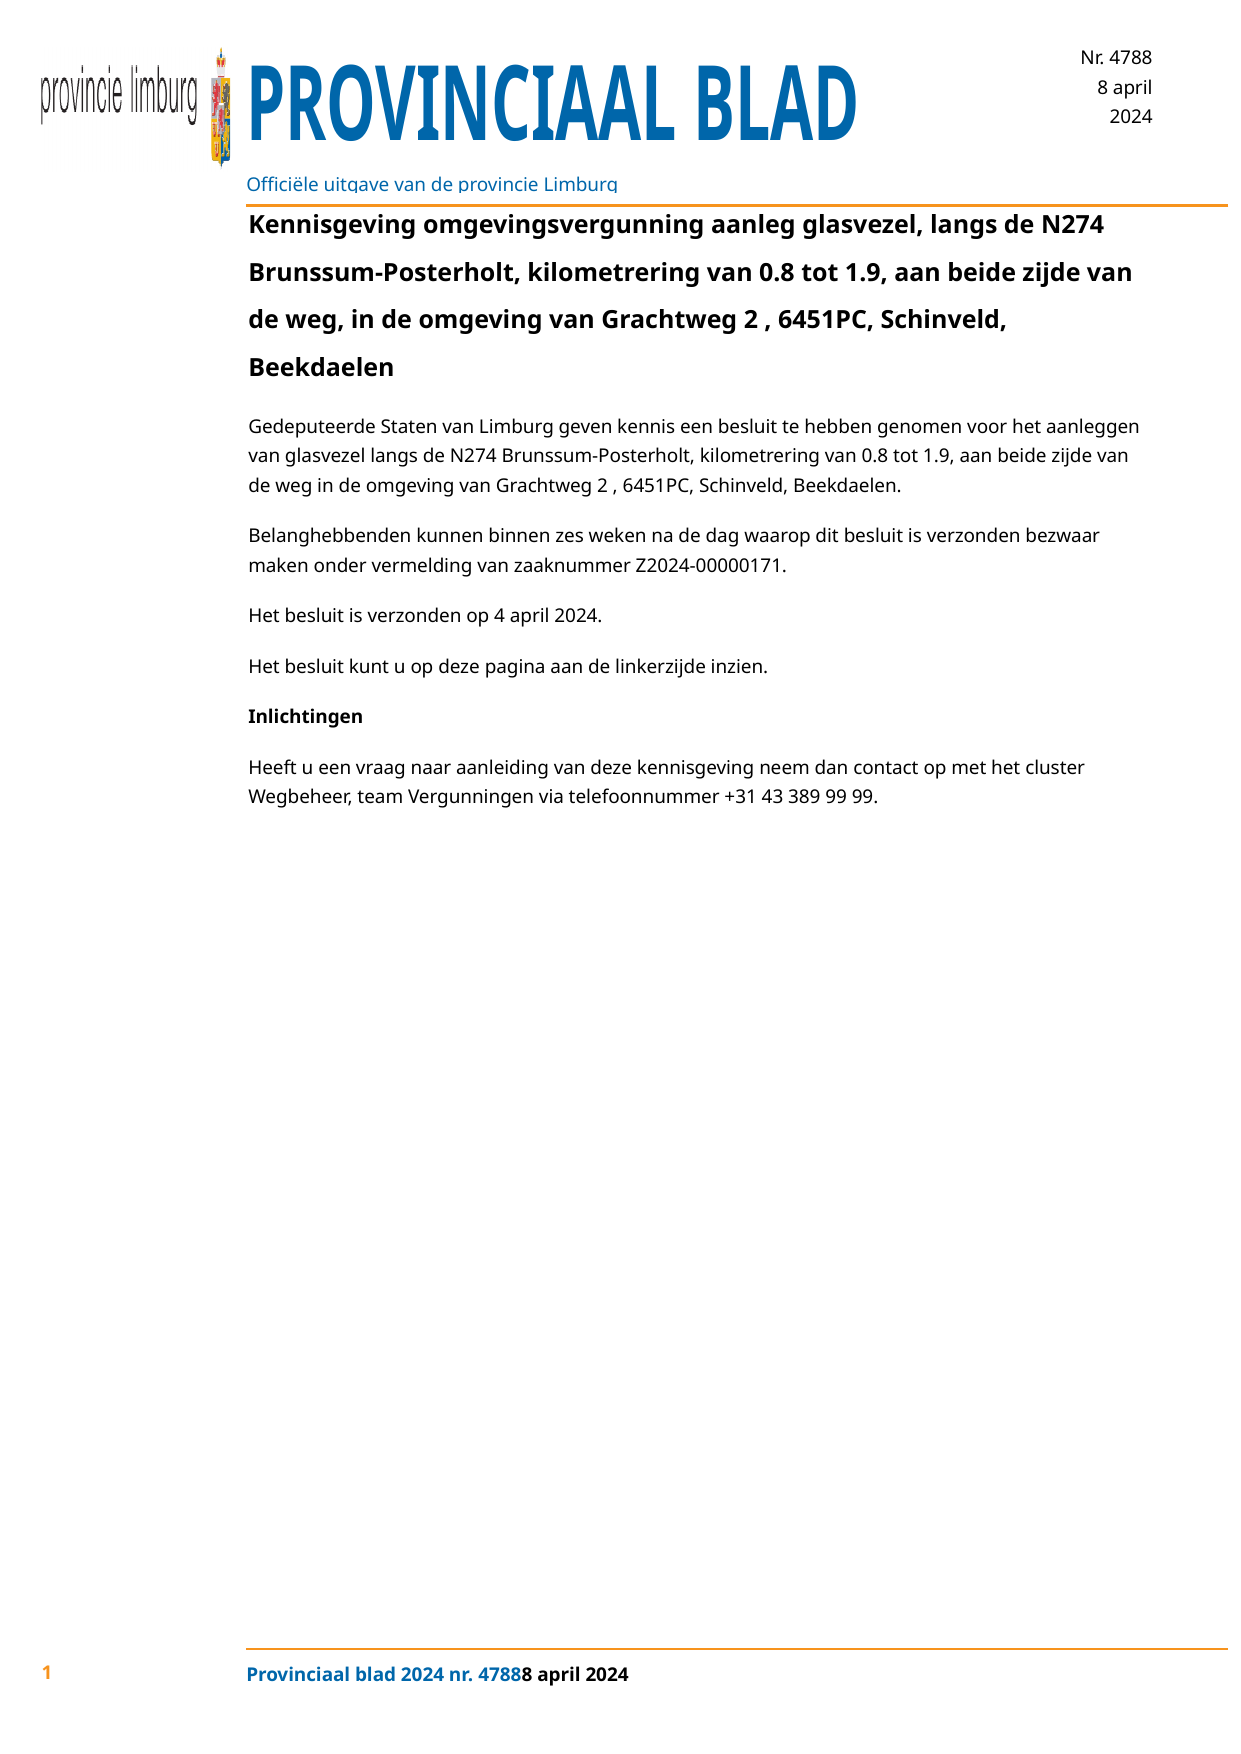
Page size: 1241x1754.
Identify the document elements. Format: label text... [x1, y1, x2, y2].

picture [41, 47, 231, 172]
text Het besluit is verzonden op 4 april 2024. [248, 603, 1152, 628]
text Inlichtingen [248, 703, 1152, 729]
text Het besluit kunt u op deze pagina aan de linkerzijde inzien. [248, 653, 1152, 679]
text Heeft u een vraag naar aanleiding van deze kennisgeving neem dan contact op met het cluster Wegbeheer, team Vergunningen via telefoonnummer +31 43 389 99 99. [248, 754, 1152, 809]
text Kennisgeving omgevingsvergunning aanleg glasvezel, langs de N274 Brunssum-Posterholt, kilometrering van 0.8 tot 1.9, aan beide zijde van de weg, in de omgeving van Grachtweg 2 , 6451PC, Schinveld, Beekdaelen [248, 207, 1152, 384]
text Belanghebbenden kunnen binnen zes weken na de dag waarop dit besluit is verzonden bezwaar maken onder vermelding van zaaknummer Z2024-00000171. [248, 523, 1152, 578]
text Gedeputeerde Staten van Limburg geven kennis een besluit te hebben genomen voor het aanleggen van glasvezel langs de N274 Brunssum-Posterholt, kilometrering van 0.8 tot 1.9, aan beide zijde van de weg in de omgeving van Grachtweg 2 , 6451PC, Schinveld, Beekdaelen. [248, 413, 1152, 498]
